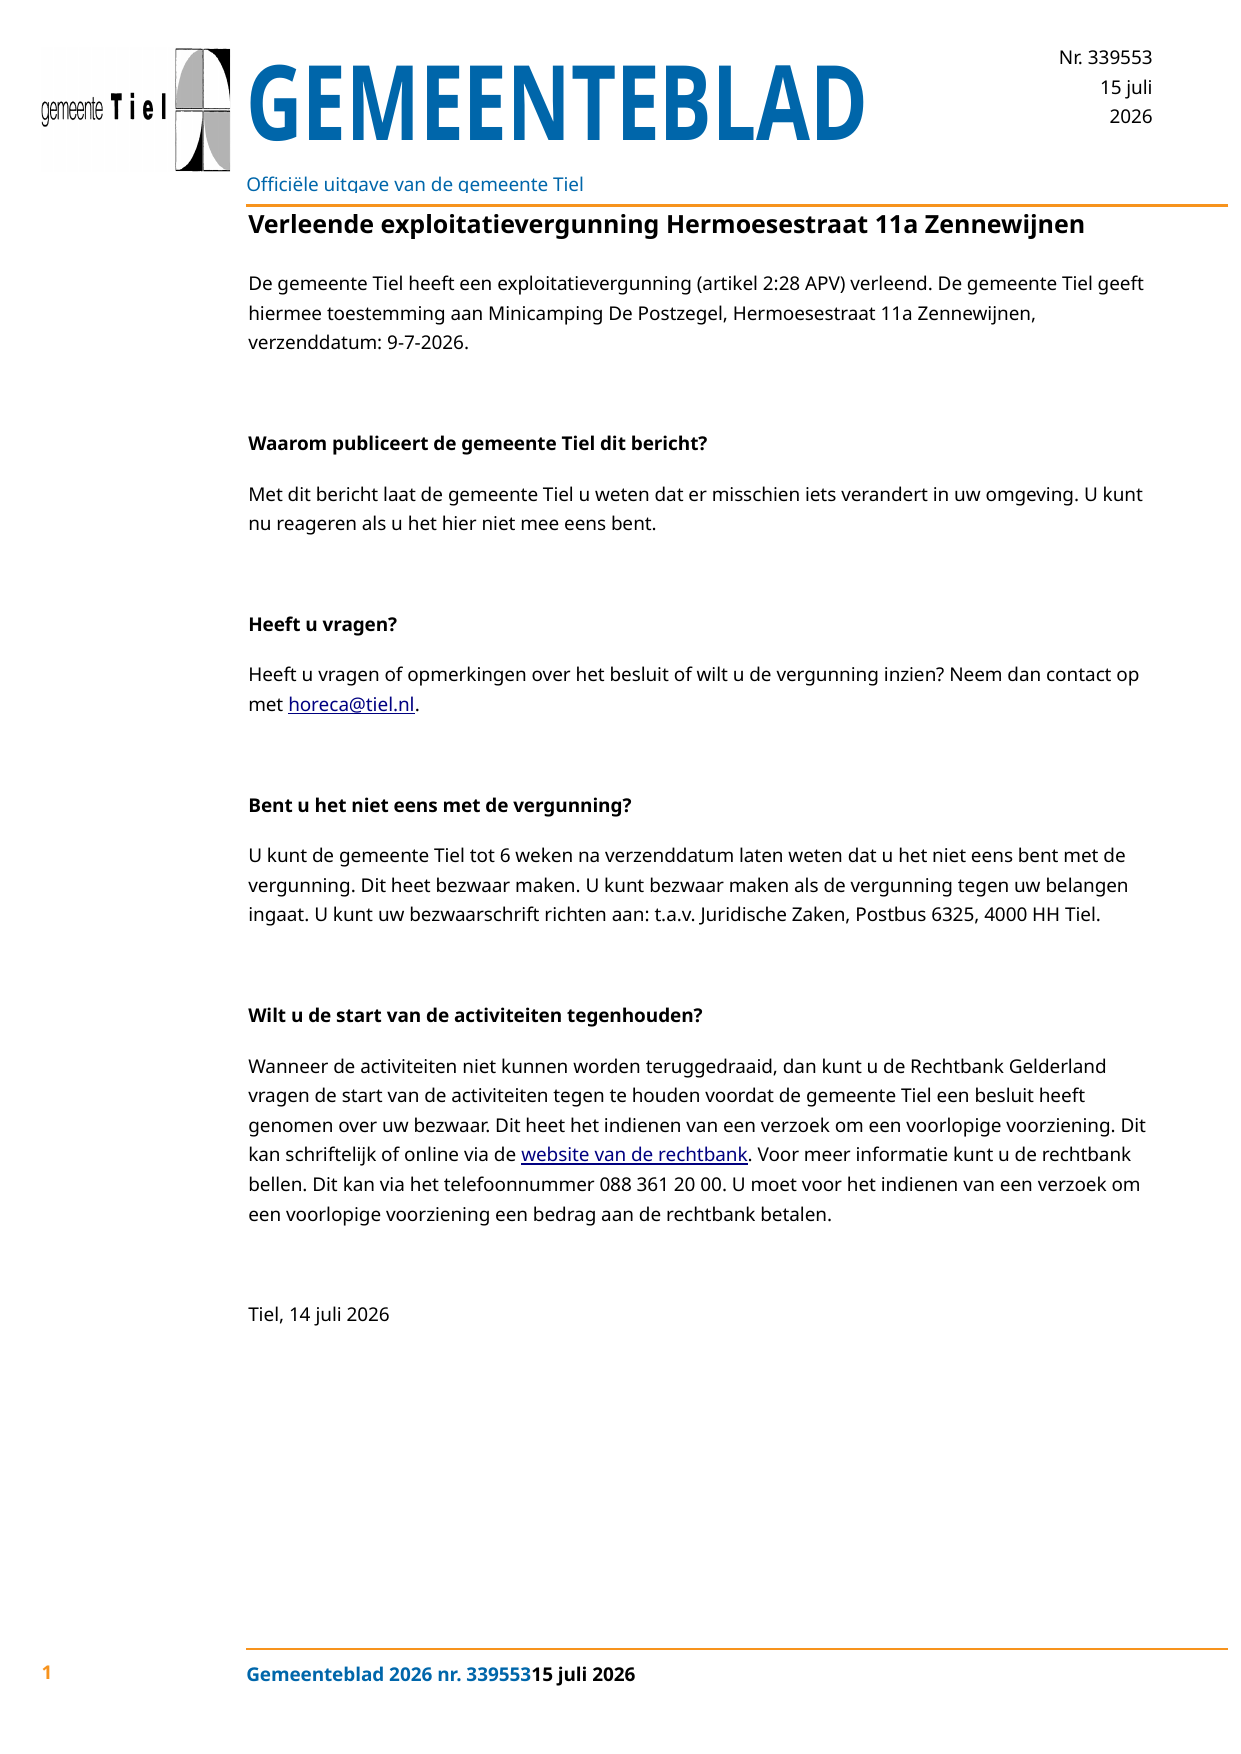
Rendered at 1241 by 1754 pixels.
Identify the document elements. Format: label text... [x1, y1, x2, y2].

picture [41, 47, 231, 172]
text De gemeente Tiel heeft een exploitatievergunning (artikel 2:28 APV) verleend. De gemeente Tiel geeft hiermee toestemming aan Minicamping De Postzegel, Hermoesestraat 11a Zennewijnen, verzenddatum: 9-7-2026. [248, 270, 1152, 355]
text Wilt u de start van de activiteiten tegenhouden? [248, 1002, 1152, 1028]
text Heeft u vragen of opmerkingen over het besluit of wilt u de vergunning inzien? Neem dan contact op met horeca@tiel.nl. [248, 662, 1152, 717]
text Wanneer de activiteiten niet kunnen worden teruggedraaid, dan kunt u de Rechtbank Gelderland vragen de start van de activiteiten tegen te houden voordat de gemeente Tiel een besluit heeft genomen over uw bezwaar. Dit heet het indienen van een verzoek om een voorlopige voorziening. Dit kan schriftelijk of online via de website van de rechtbank. Voor meer informatie kunt u de rechtbank bellen. Dit kan via het telefoonnummer 088 361 20 00. U moet voor het indienen van een verzoek om een voorlopige voorziening een bedrag aan de rechtbank betalen. [248, 1053, 1152, 1226]
text Bent u het niet eens met de vergunning? [248, 792, 1152, 818]
text Met dit bericht laat de gemeente Tiel u weten dat er misschien iets verandert in uw omgeving. U kunt nu reageren als u het hier niet mee eens bent. [248, 481, 1152, 536]
text Heeft u vragen? [248, 611, 1152, 637]
text Waarom publiceert de gemeente Tiel dit bericht? [248, 430, 1152, 456]
text Verleende exploitatievergunning Hermoesestraat 11a Zennewijnen [248, 207, 1152, 241]
text Tiel, 14 juli 2026 [248, 1302, 1152, 1327]
text U kunt de gemeente Tiel tot 6 weken na verzenddatum laten weten dat u het niet eens bent met de vergunning. Dit heet bezwaar maken. U kunt bezwaar maken als de vergunning tegen uw belangen ingaat. U kunt uw bezwaarschrift richten aan: t.a.v. Juridische Zaken, Postbus 6325, 4000 HH Tiel. [248, 842, 1152, 927]
